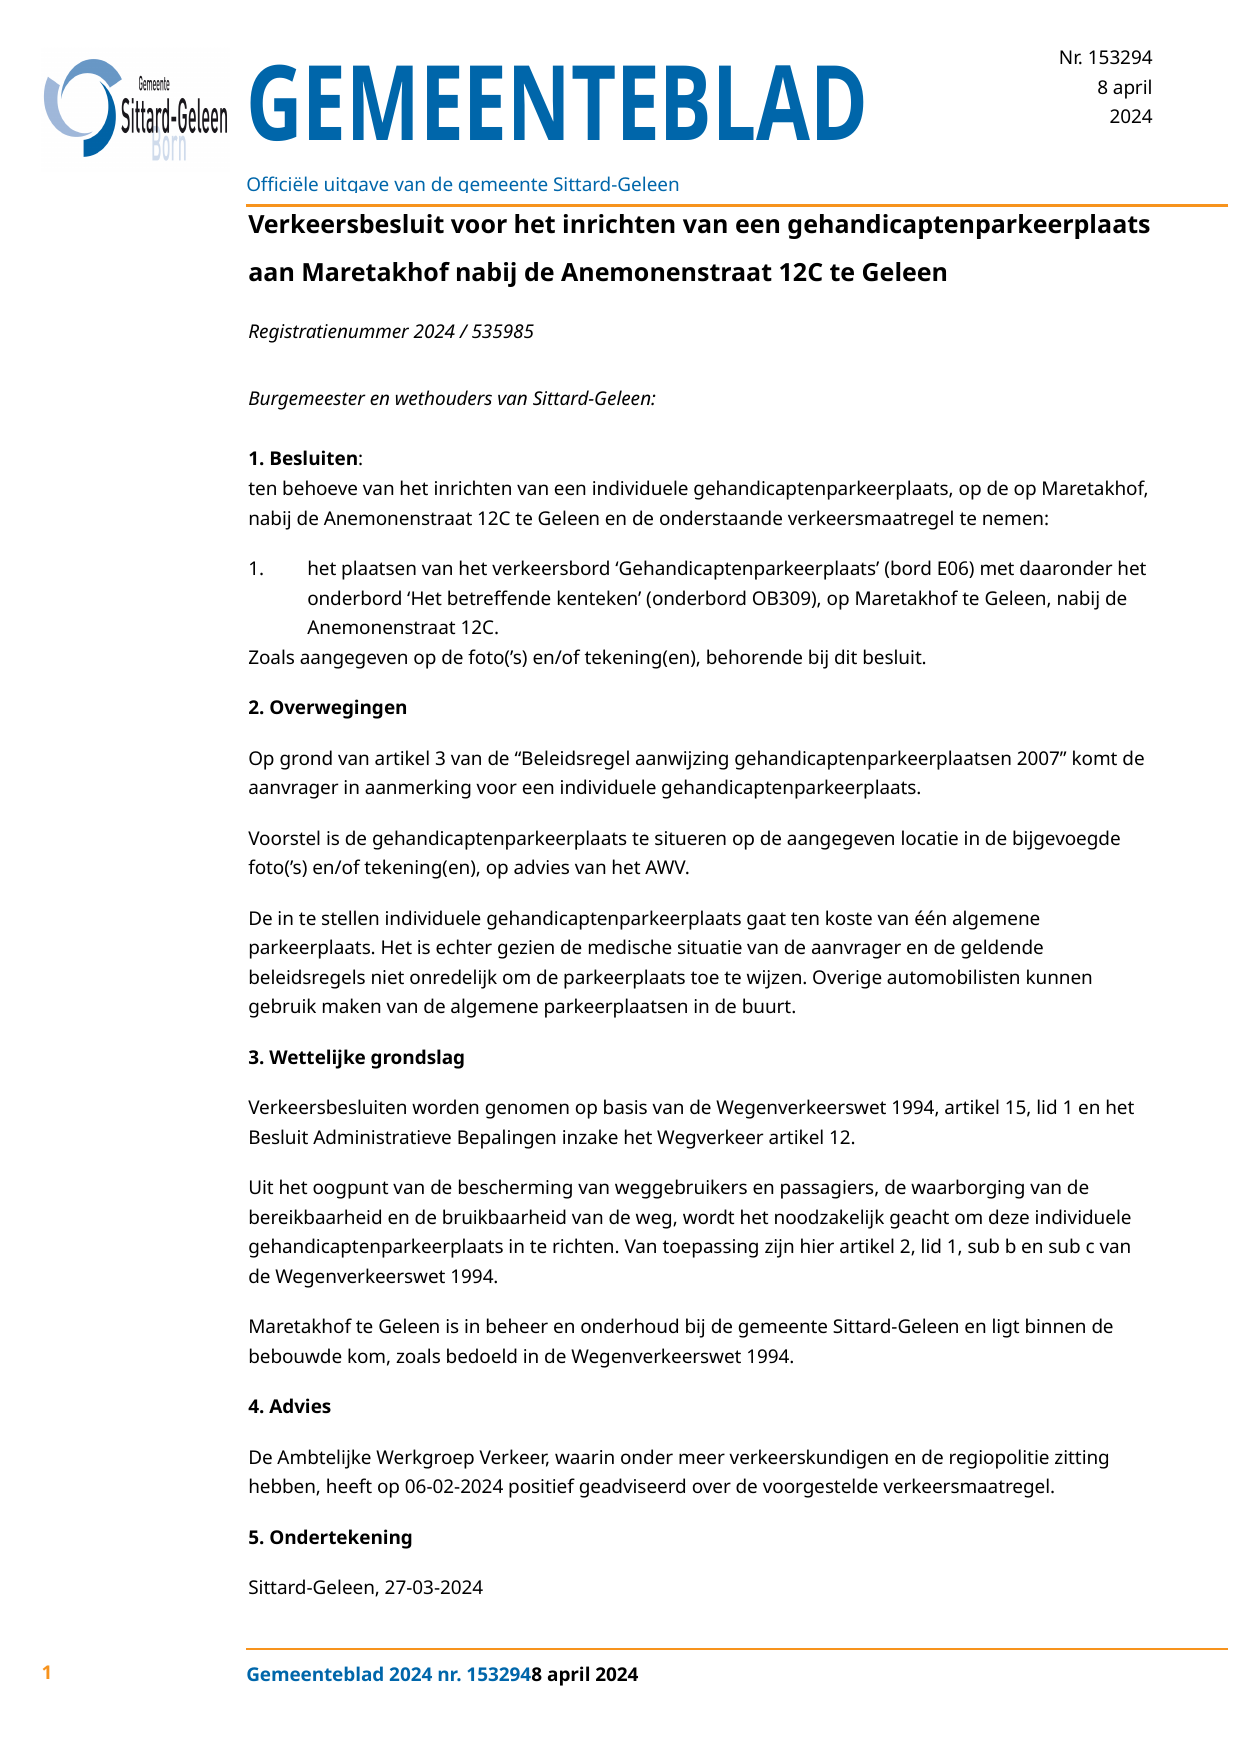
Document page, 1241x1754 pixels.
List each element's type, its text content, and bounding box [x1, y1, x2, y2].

text Verkeersbesluit voor het inrichten van een gehandicaptenparkeerplaats aan Maretakhof nabij de Anemonenstraat 12C te Geleen [248, 207, 1152, 288]
picture [41, 47, 231, 172]
text 2. Overwegingen [248, 694, 1152, 720]
text 5. Ondertekening [248, 1524, 1152, 1550]
text Zoals aangegeven op de foto(’s) en/of tekening(en), behorende bij dit besluit. [248, 644, 1152, 670]
text 1. Besluiten: [248, 446, 1152, 471]
text ten behoeve van het inrichten van een individuele gehandicaptenparkeerplaats, op de op Maretakhof, nabij de Anemonenstraat 12C te Geleen en de onderstaande verkeersmaatregel te nemen: [248, 475, 1152, 531]
text 3. Wettelijke grondslag [248, 1044, 1152, 1070]
text Op grond van artikel 3 van de “Beleidsregel aanwijzing gehandicaptenparkeerplaatsen 2007” komt de aanvrager in aanmerking voor een individuele gehandicaptenparkeerplaats. [248, 745, 1152, 800]
text Sittard-Geleen, 27-03-2024 [248, 1574, 1152, 1600]
text De in te stellen individuele gehandicaptenparkeerplaats gaat ten koste van één algemene parkeerplaats. Het is echter gezien de medische situatie van de aanvrager en de geldende beleidsregels niet onredelijk om de parkeerplaats toe te wijzen. Overige automobilisten kunnen gebruik maken van de algemene parkeerplaatsen in de buurt. [248, 905, 1152, 1019]
text 4. Advies [248, 1393, 1152, 1419]
text Verkeersbesluiten worden genomen op basis van de Wegenverkeerswet 1994, artikel 15, lid 1 en het Besluit Administratieve Bepalingen inzake het Wegverkeer artikel 12. [248, 1094, 1152, 1150]
list het plaatsen van het verkeersbord ‘Gehandicaptenparkeerplaats’ (bord E06) met daaronder het onderbord ‘Het betreffende kenteken’ (onderbord OB309), op Maretakhof te Geleen, nabij de Anemonenstraat 12C. [248, 555, 1152, 640]
text De Ambtelijke Werkgroep Verkeer, waarin onder meer verkeerskundigen en de regiopolitie zitting hebben, heeft op 06-02-2024 positief geadviseerd over de voorgestelde verkeersmaatregel. [248, 1444, 1152, 1499]
text Uit het oogpunt van de bescherming van weggebruikers en passagiers, de waarborging van de bereikbaarheid en de bruikbaarheid van de weg, wordt het noodzakelijk geacht om deze individuele gehandicaptenparkeerplaats in te richten. Van toepassing zijn hier artikel 2, lid 1, sub b en sub c van de Wegenverkeerswet 1994. [248, 1174, 1152, 1289]
text Registratienummer 2024 / 535985 [248, 318, 1152, 344]
text Maretakhof te Geleen is in beheer en onderhoud bij de gemeente Sittard-Geleen en ligt binnen de bebouwde kom, zoals bedoeld in de Wegenverkeerswet 1994. [248, 1313, 1152, 1369]
text Burgemeester en wethouders van Sittard-Geleen: [248, 386, 1152, 411]
text Voorstel is de gehandicaptenparkeerplaats te situeren op de aangegeven locatie in de bijgevoegde foto(’s) en/of tekening(en), op advies van het AWV. [248, 825, 1152, 880]
